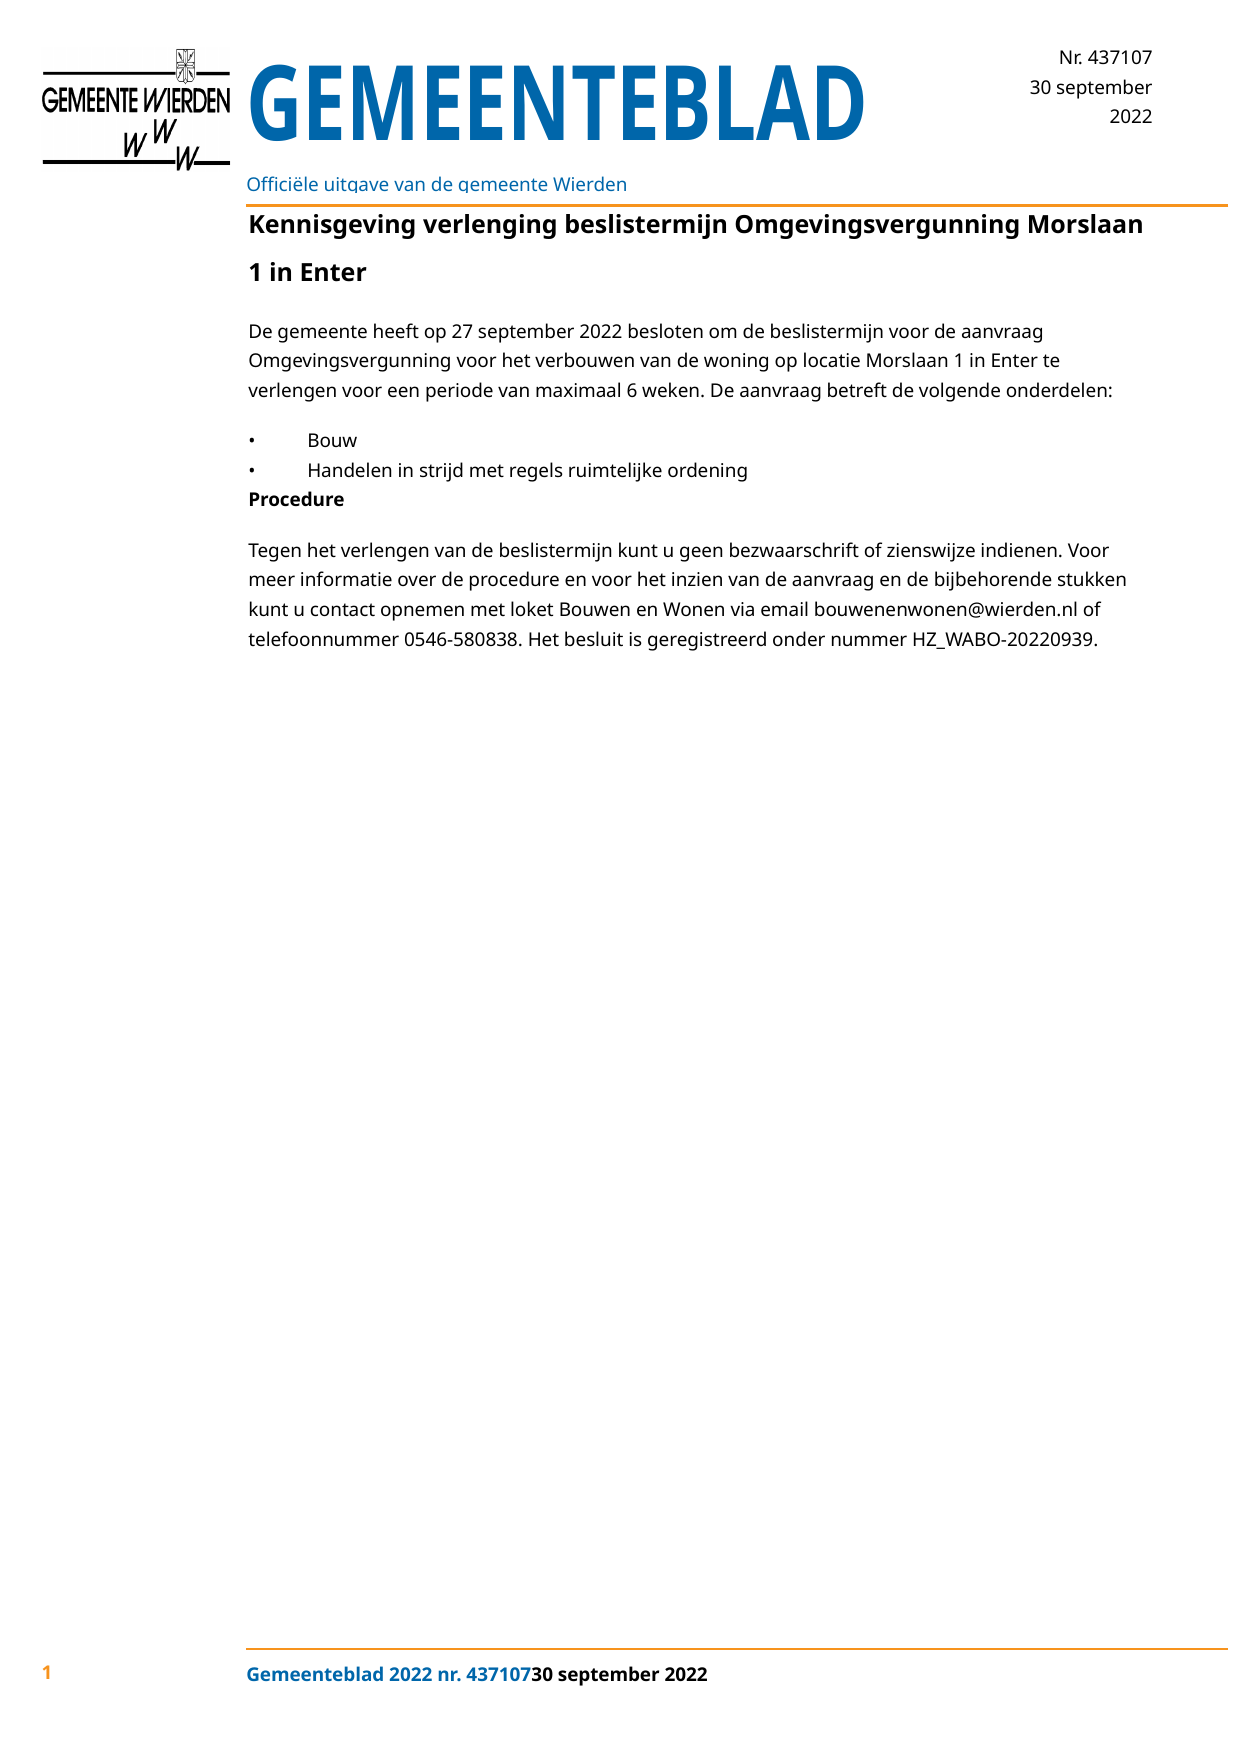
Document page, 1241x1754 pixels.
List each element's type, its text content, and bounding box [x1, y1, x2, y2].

picture [41, 47, 231, 172]
text De gemeente heeft op 27 september 2022 besloten om de beslistermijn voor de aanvraag Omgevingsvergunning voor het verbouwen van de woning op locatie Morslaan 1 in Enter te verlengen voor een periode van maximaal 6 weken. De aanvraag betreft de volgende onderdelen: [248, 318, 1152, 403]
text Procedure [248, 487, 1152, 512]
list Handelen in strijd met regels ruimtelijke ordening [248, 457, 1152, 483]
text Kennisgeving verlenging beslistermijn Omgevingsvergunning Morslaan 1 in Enter [248, 207, 1152, 288]
list Bouw [248, 427, 1152, 453]
text Tegen het verlengen van de beslistermijn kunt u geen bezwaarschrift of zienswijze indienen. Voor meer informatie over de procedure en voor het inzien van de aanvraag en de bijbehorende stukken kunt u contact opnemen met loket Bouwen en Wonen via email bouwenenwonen@wierden.nl of telefoonnummer 0546-580838. Het besluit is geregistreerd onder nummer HZ_WABO-20220939. [248, 537, 1152, 652]
